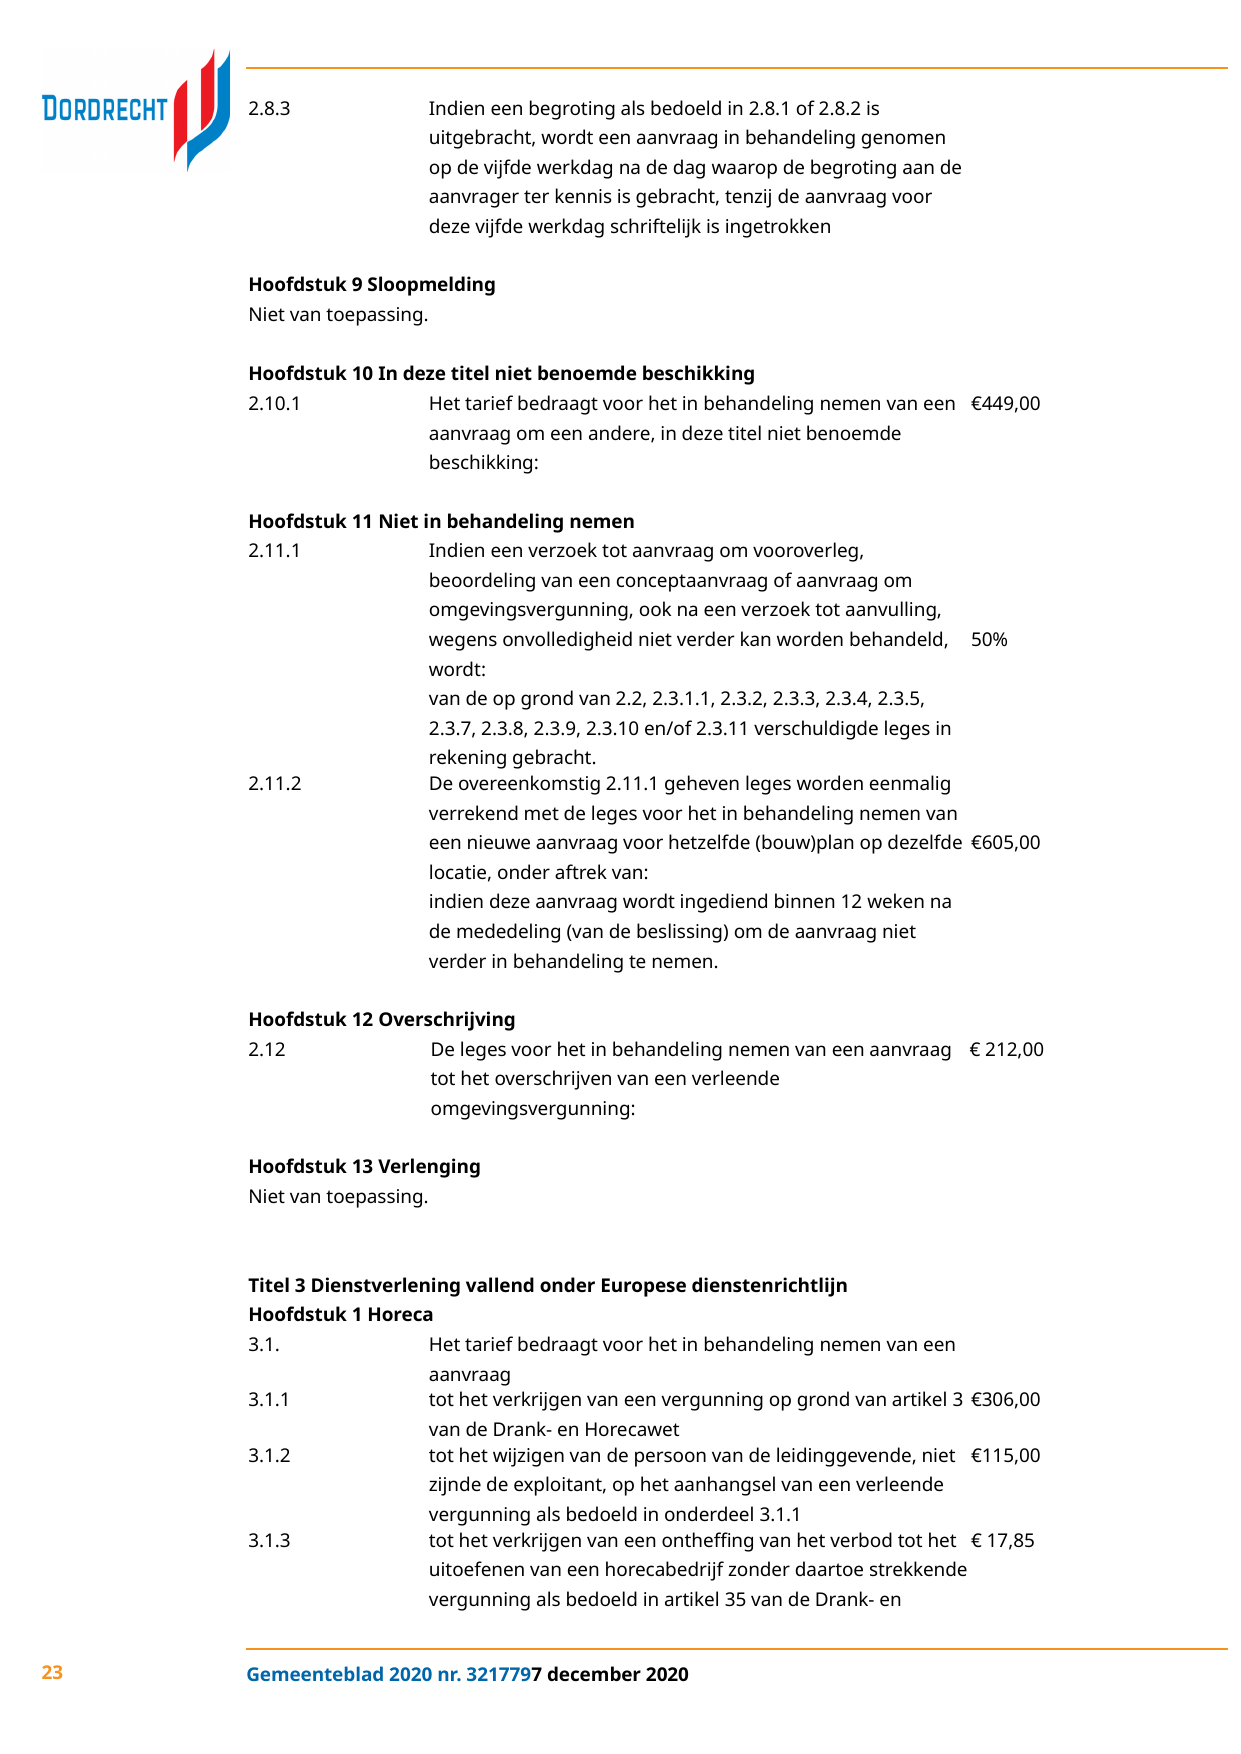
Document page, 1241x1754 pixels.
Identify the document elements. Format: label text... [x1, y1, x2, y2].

table_cell tot het verkrijgen van een vergunning op grond van artikel 3 van de Drank- en Horecawet [429, 1387, 971, 1442]
text Titel 3 Dienstverlening vallend onder Europese dienstenrichtlijn [248, 1272, 1152, 1298]
table_cell tot het wijzigen van de persoon van de leidinggevende, niet zijnde de exploitant, op het aanhangsel van een verleende vergunning als bedoeld in onderdeel 3.1.1 [429, 1442, 971, 1527]
table_cell €115,00 [971, 1442, 1152, 1527]
table_cell €605,00 [971, 770, 1152, 973]
table_cell Indien een begroting als bedoeld in 2.8.1 of 2.8.2 is uitgebracht, wordt een aanvraag in behandeling genomen op de vijfde werkdag na de dag waarop de begroting aan de aanvrager ter kennis is gebracht, tenzij de aanvraag voor deze vijfde werkdag schriftelijk is ingetrokken [429, 95, 971, 239]
table_cell 3.1.3 [248, 1527, 429, 1612]
table_header 3.1. [248, 1331, 429, 1387]
table_header Het tarief bedraagt voor het in behandeling nemen van een aanvraag om een andere, in deze titel niet benoemde beschikking: [429, 390, 971, 475]
table_cell 3.1.2 [248, 1442, 429, 1527]
text Hoofdstuk 1 Horeca [248, 1302, 1152, 1327]
table_cell tot het verkrijgen van een ontheffing van het verbod tot het uitoefenen van een horecabedrijf zonder daartoe strekkende vergunning als bedoeld in artikel 35 van de Drank- en [429, 1527, 971, 1612]
text Hoofdstuk 12 Overschrijving [248, 1006, 1152, 1032]
table_header [971, 1331, 1152, 1387]
table_cell 2.11.2 [248, 770, 429, 973]
text Hoofdstuk 13 Verlenging [248, 1154, 1152, 1179]
table_header 2.12 [248, 1036, 430, 1121]
table_header €449,00 [971, 390, 1152, 475]
table_header De leges voor het in behandeling nemen van een aanvraag tot het overschrijven van een verleende omgevingsvergunning: [430, 1036, 969, 1121]
text Niet van toepassing. [248, 301, 1152, 327]
table_header Indien een verzoek tot aanvraag om vooroverleg, beoordeling van een conceptaanvraag of aanvraag om omgevingsvergunning, ook na een verzoek tot aanvulling, wegens onvolledigheid niet verder kan worden behandeld, wordt: van de op grond van 2.2, 2.3.1.1, 2.3.2, 2.3.3, 2.3.4, 2.3.5, 2.3.7, 2.3.8, 2.3.9, 2.3.10 en/of 2.3.11 verschuldigde leges in rekening gebracht. [429, 538, 971, 770]
table_cell € 17,85 [971, 1527, 1152, 1612]
table_header 50% [971, 538, 1152, 770]
table_header 2.10.1 [248, 390, 429, 475]
picture [41, 47, 231, 172]
table_header € 212,00 [969, 1036, 1152, 1121]
table_cell [971, 95, 1152, 239]
table_header Het tarief bedraagt voor het in behandeling nemen van een aanvraag [429, 1331, 971, 1387]
text Hoofdstuk 10 In deze titel niet benoemde beschikking [248, 360, 1152, 386]
text Hoofdstuk 9 Sloopmelding [248, 272, 1152, 297]
table_cell 3.1.1 [248, 1387, 429, 1442]
table_cell De overeenkomstig 2.11.1 geheven leges worden eenmalig verrekend met de leges voor het in behandeling nemen van een nieuwe aanvraag voor hetzelfde (bouw)plan op dezelfde locatie, onder aftrek van: indien deze aanvraag wordt ingediend binnen 12 weken na de mededeling (van de beslissing) om de aanvraag niet verder in behandeling te nemen. [429, 770, 971, 973]
table_cell 2.8.3 [248, 95, 429, 239]
text Hoofdstuk 11 Niet in behandeling nemen [248, 508, 1152, 533]
table_header 2.11.1 [248, 538, 429, 770]
text Niet van toepassing. [248, 1183, 1152, 1209]
table_cell €306,00 [971, 1387, 1152, 1442]
